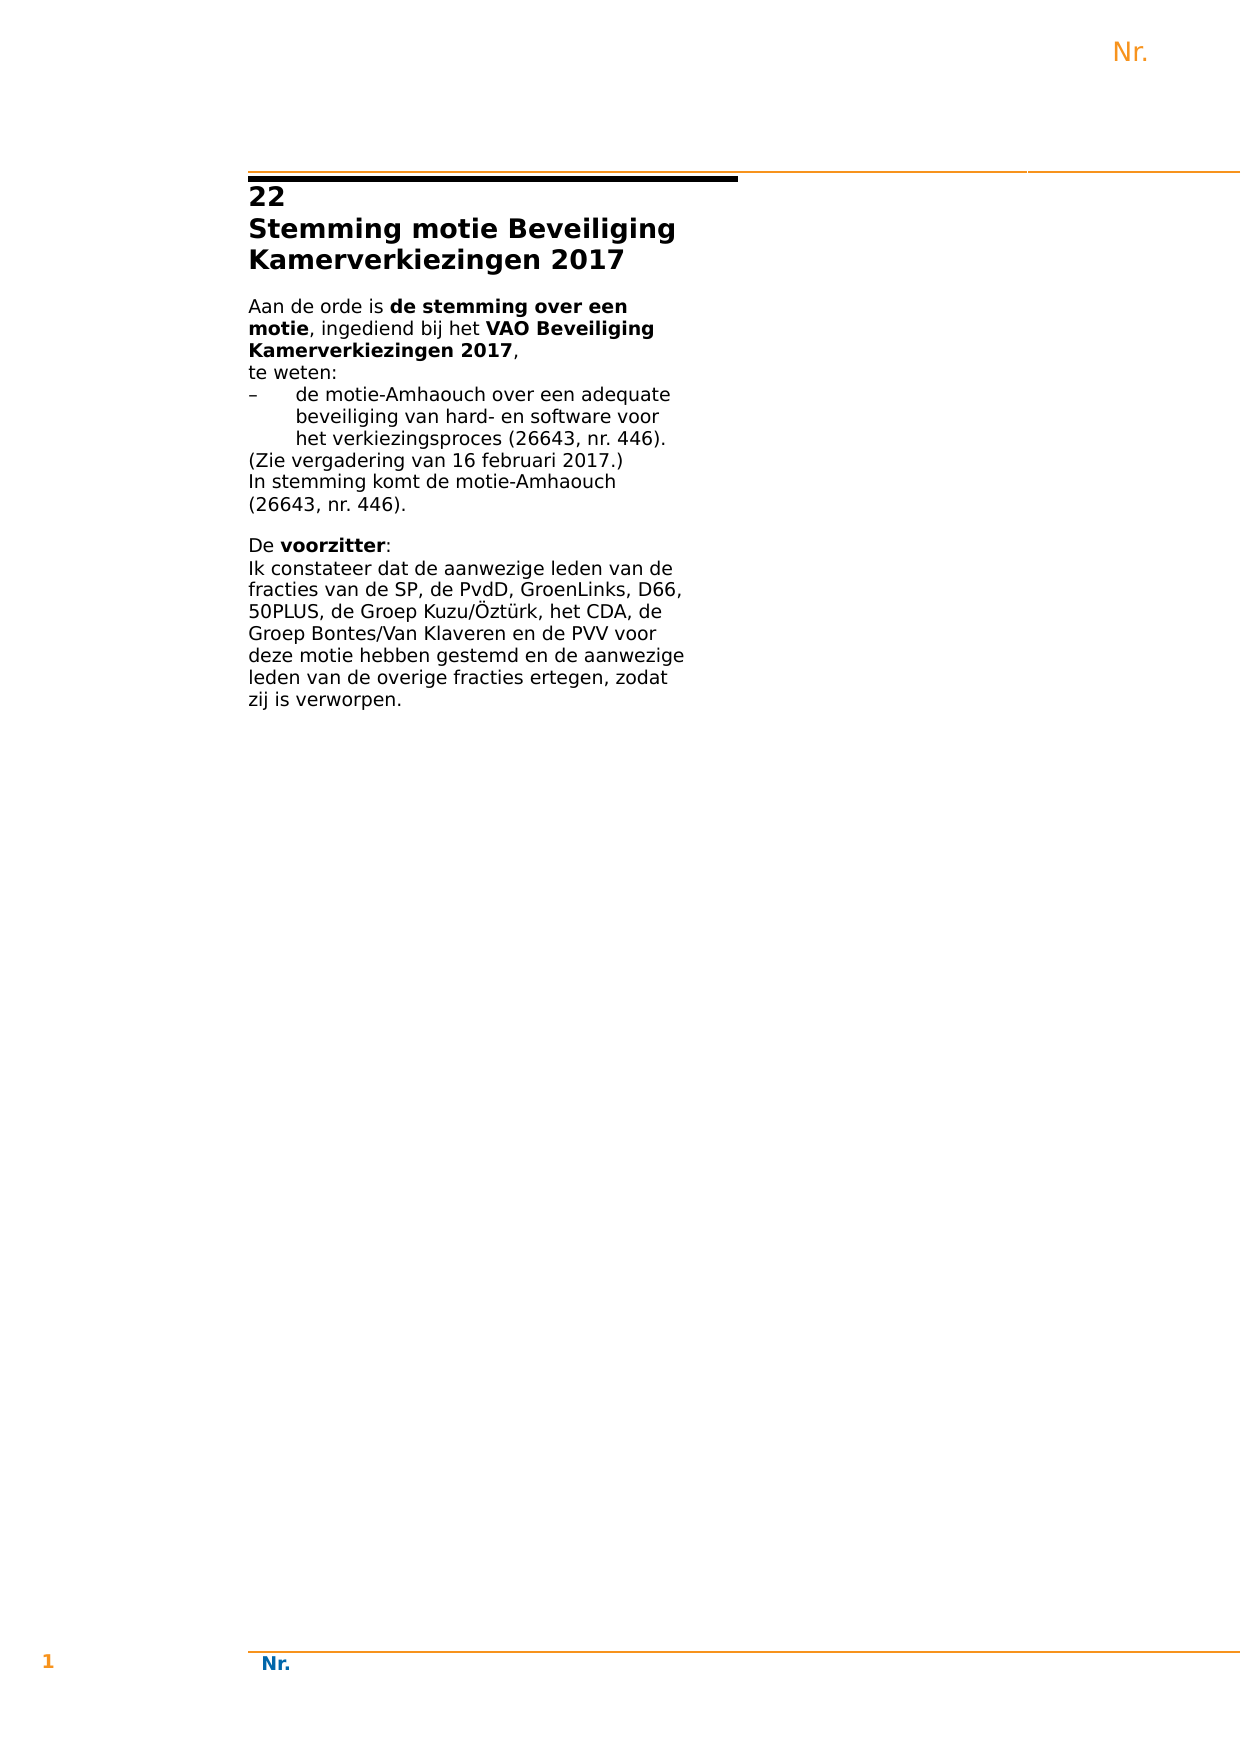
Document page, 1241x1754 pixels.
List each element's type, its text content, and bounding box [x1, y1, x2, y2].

list de motie-Amhaouch over een adequate beveiliging van hard- en software voor het verkiezingsproces (26643, nr. 446). [248, 383, 691, 449]
text (Zie vergadering van 16 februari 2017.) [248, 449, 691, 471]
text te weten: [248, 362, 691, 383]
text Ik constateer dat de aanwezige leden van de fracties van de SP, de PvdD, GroenLinks, D66, 50PLUS, de Groep Kuzu/Öztürk, het CDA, de Groep Bontes/Van Klaveren en de PVV voor deze motie hebben gestemd en de aanwezige leden van de overige fracties ertegen, zodat zij is verworpen. [248, 557, 691, 711]
text De voorzitter: [248, 535, 691, 557]
text Aan de orde is de stemming over een motie, ingediend bij het VAO Beveiliging Kamerverkiezingen 2017, [248, 296, 691, 362]
text In stemming komt de motie-Amhaouch (26643, nr. 446). [248, 471, 691, 515]
title 22 Stemming motie Beveiliging Kamerverkiezingen 2017 [248, 182, 691, 276]
